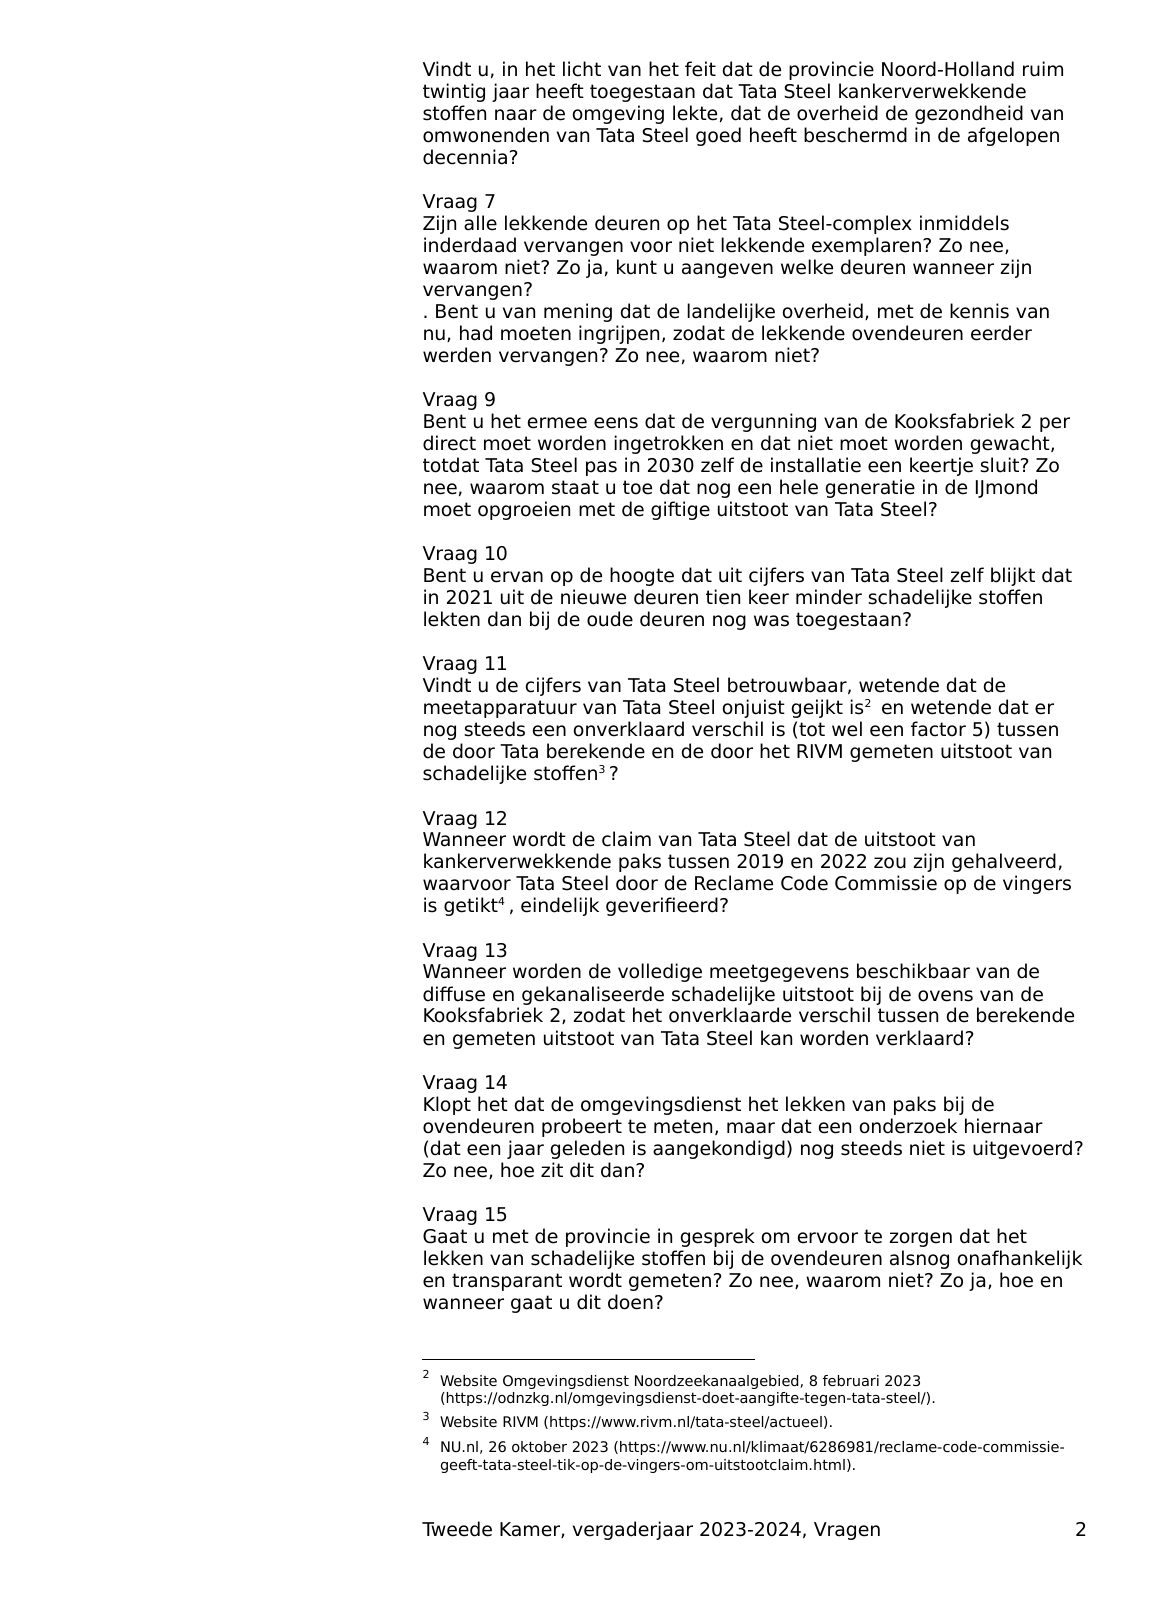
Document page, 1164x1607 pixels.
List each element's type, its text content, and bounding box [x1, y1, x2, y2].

text Vraag 12 [422, 807, 1087, 829]
text Vindt u, in het licht van het feit dat de provincie Noord-Holland ruim twintig jaar heeft toegestaan dat Tata Steel kankerverwekkende stoffen naar de omgeving lekte, dat de overheid de gezondheid van omwonenden van Tata Steel goed heeft beschermd in de afgelopen decennia? [422, 59, 1087, 169]
text Vraag 14 [422, 1072, 1087, 1093]
text Bent u het ermee eens dat de vergunning van de Kooksfabriek 2 per direct moet worden ingetrokken en dat niet moet worden gewacht, totdat Tata Steel pas in 2030 zelf de installatie een keertje sluit? Zo nee, waarom staat u toe dat nog een hele generatie in de IJmond moet opgroeien met de giftige uitstoot van Tata Steel? [422, 411, 1087, 521]
text Website Omgevingsdienst Noordzeekanaalgebied, 8 februari 2023 (https://odnzkg.nl/omgevingsdienst-doet-aangifte-tegen-tata-steel/). [422, 1368, 1087, 1407]
text . Bent u van mening dat de landelijke overheid, met de kennis van nu, had moeten ingrijpen, zodat de lekkende ovendeuren eerder werden vervangen? Zo nee, waarom niet? [422, 301, 1087, 367]
text Wanneer wordt de claim van Tata Steel dat de uitstoot van kankerverwekkende paks tussen 2019 en 2022 zou zijn gehalveerd, waarvoor Tata Steel door de Reclame Code Commissie op de vingers is getikt, eindelijk geverifieerd? [422, 829, 1087, 917]
text Vraag 11 [422, 653, 1087, 675]
text Vraag 10 [422, 543, 1087, 565]
text Vraag 7 [422, 191, 1087, 213]
text Website RIVM (https://www.rivm.nl/tata-steel/actueel). [422, 1410, 1087, 1432]
text Klopt het dat de omgevingsdienst het lekken van paks bij de ovendeuren probeert te meten, maar dat een onderzoek hiernaar (dat een jaar geleden is aangekondigd) nog steeds niet is uitgevoerd? Zo nee, hoe zit dit dan? [422, 1093, 1087, 1181]
text Vraag 13 [422, 939, 1087, 961]
text Vraag 9 [422, 389, 1087, 411]
text Wanneer worden de volledige meetgegevens beschikbaar van de diffuse en gekanaliseerde schadelijke uitstoot bij de ovens van de Kooksfabriek 2, zodat het onverklaarde verschil tussen de berekende en gemeten uitstoot van Tata Steel kan worden verklaard? [422, 961, 1087, 1049]
text Bent u ervan op de hoogte dat uit cijfers van Tata Steel zelf blijkt dat in 2021 uit de nieuwe deuren tien keer minder schadelijke stoffen lekten dan bij de oude deuren nog was toegestaan? [422, 565, 1087, 631]
text Gaat u met de provincie in gesprek om ervoor te zorgen dat het lekken van schadelijke stoffen bij de ovendeuren alsnog onafhankelijk en transparant wordt gemeten? Zo nee, waarom niet? Zo ja, hoe en wanneer gaat u dit doen? [422, 1226, 1087, 1313]
text Zijn alle lekkende deuren op het Tata Steel-complex inmiddels inderdaad vervangen voor niet lekkende exemplaren? Zo nee, waarom niet? Zo ja, kunt u aangeven welke deuren wanneer zijn vervangen? [422, 213, 1087, 301]
text NU.nl, 26 oktober 2023 (https://www.nu.nl/klimaat/6286981/reclame-code-commissie-geeft-tata-steel-tik-op-de-vingers-om-uitstootclaim.html). [422, 1435, 1087, 1474]
text Vindt u de cijfers van Tata Steel betrouwbaar, wetende dat de meetapparatuur van Tata Steel onjuist geijkt is en wetende dat er nog steeds een onverklaard verschil is (tot wel een factor 5) tussen de door Tata berekende en de door het RIVM gemeten uitstoot van schadelijke stoffen? [422, 675, 1087, 785]
text Vraag 15 [422, 1204, 1087, 1226]
